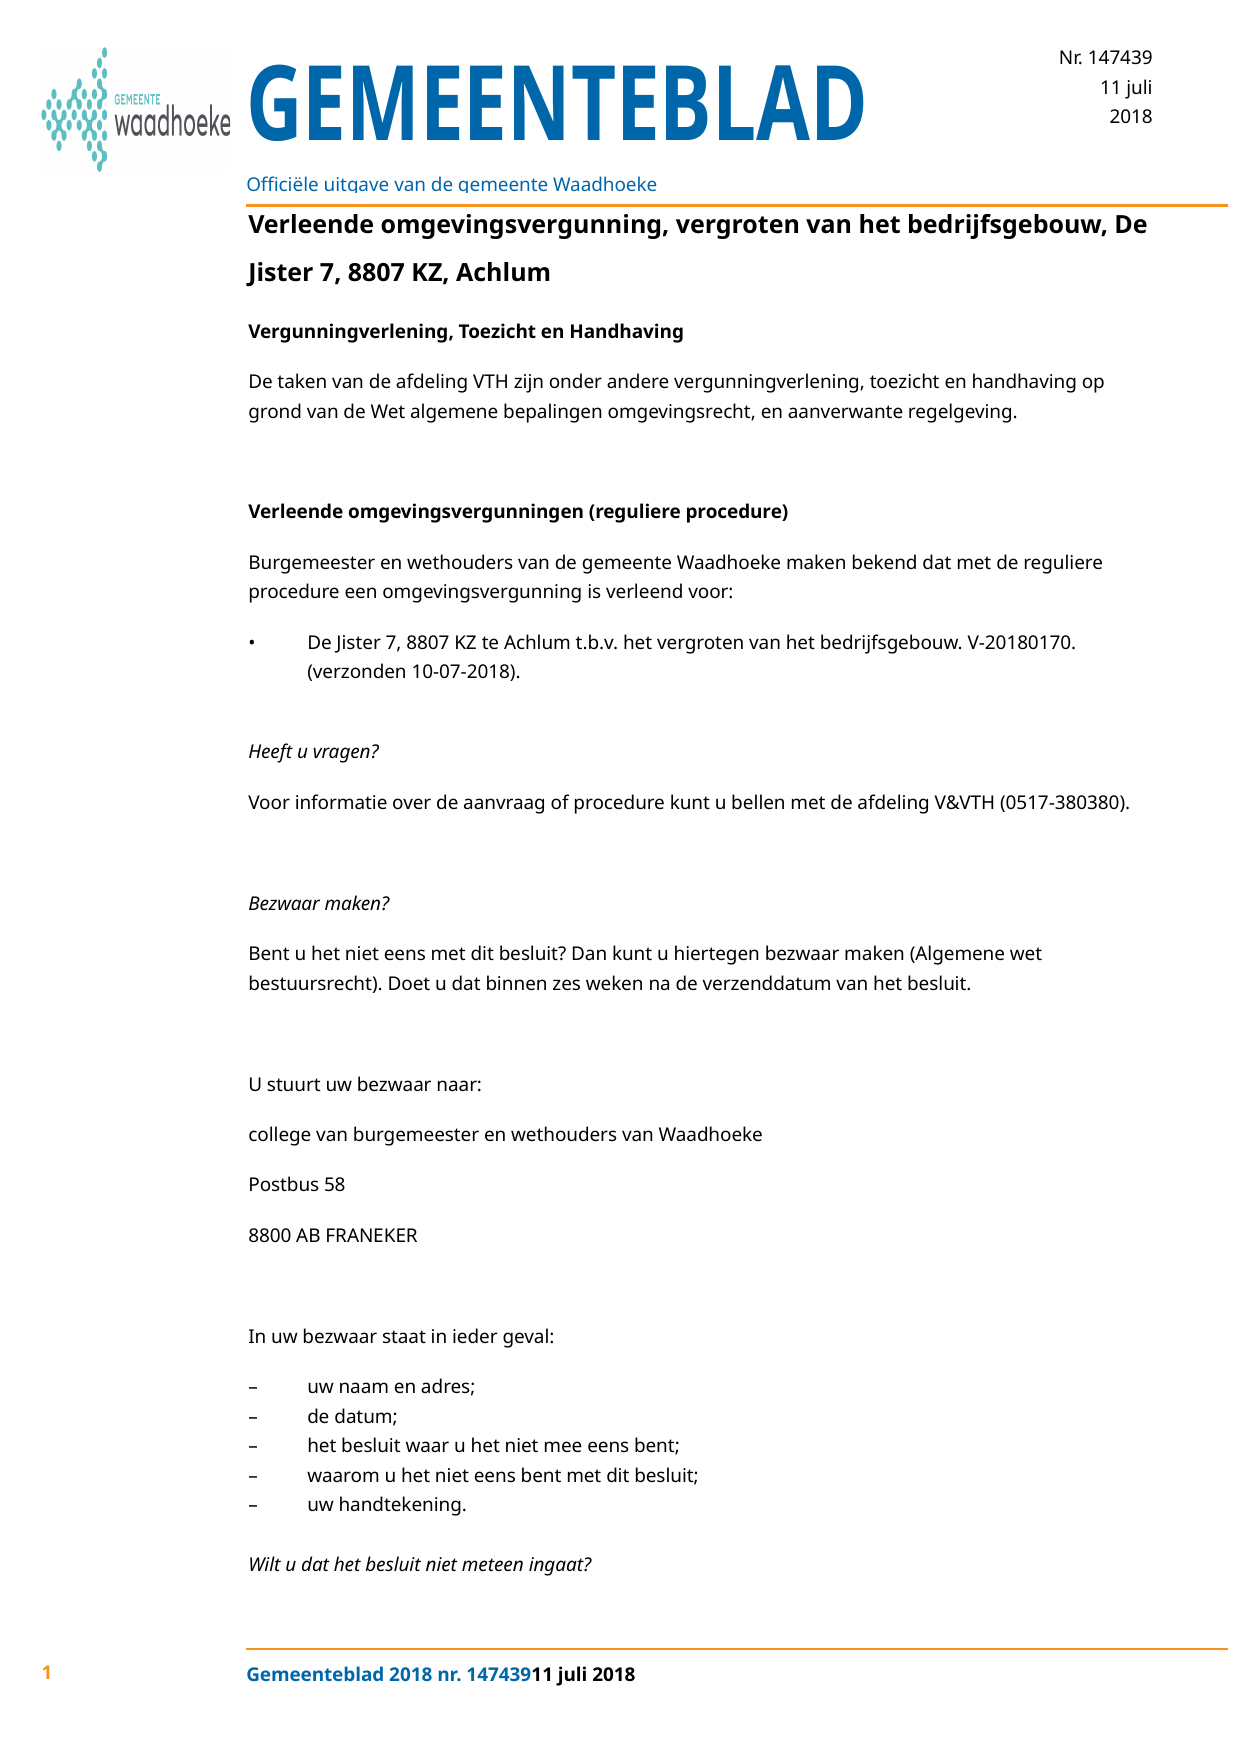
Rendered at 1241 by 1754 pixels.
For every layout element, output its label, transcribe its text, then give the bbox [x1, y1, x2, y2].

text Burgemeester en wethouders van de gemeente Waadhoeke maken bekend dat met de reguliere procedure een omgevingsvergunning is verleend voor: [248, 549, 1152, 604]
list uw handtekening. [248, 1492, 1152, 1517]
list De Jister 7, 8807 KZ te Achlum t.b.v. het vergroten van het bedrijfsgebouw. V-20180170. (verzonden 10-07-2018). [248, 629, 1152, 684]
text Verleende omgevingsvergunningen (reguliere procedure) [248, 499, 1152, 524]
list uw naam en adres; [248, 1373, 1152, 1399]
text U stuurt uw bezwaar naar: [248, 1071, 1152, 1097]
list de datum; [248, 1403, 1152, 1429]
text Bezwaar maken? [248, 890, 1152, 916]
text Wilt u dat het besluit niet meteen ingaat? [248, 1551, 1152, 1577]
text In uw bezwaar staat in ieder geval: [248, 1323, 1152, 1349]
picture [41, 47, 231, 172]
list waarom u het niet eens bent met dit besluit; [248, 1462, 1152, 1488]
text Bent u het niet eens met dit besluit? Dan kunt u hiertegen bezwaar maken (Algemene wet bestuursrecht). Doet u dat binnen zes weken na de verzenddatum van het besluit. [248, 940, 1152, 996]
text Verleende omgevingsvergunning, vergroten van het bedrijfsgebouw, De Jister 7, 8807 KZ, Achlum [248, 207, 1152, 288]
list het besluit waar u het niet mee eens bent; [248, 1432, 1152, 1458]
text Voor informatie over de aanvraag of procedure kunt u bellen met de afdeling V&VTH (0517-380380). [248, 789, 1152, 815]
text 8800 AB FRANEKER [248, 1222, 1152, 1248]
text Postbus 58 [248, 1172, 1152, 1197]
text De taken van de afdeling VTH zijn onder andere vergunningverlening, toezicht en handhaving op grond van de Wet algemene bepalingen omgevingsrecht, en aanverwante regelgeving. [248, 368, 1152, 424]
text college van burgemeester en wethouders van Waadhoeke [248, 1121, 1152, 1147]
text Heeft u vragen? [248, 739, 1152, 764]
text Vergunningverlening, Toezicht en Handhaving [248, 318, 1152, 344]
